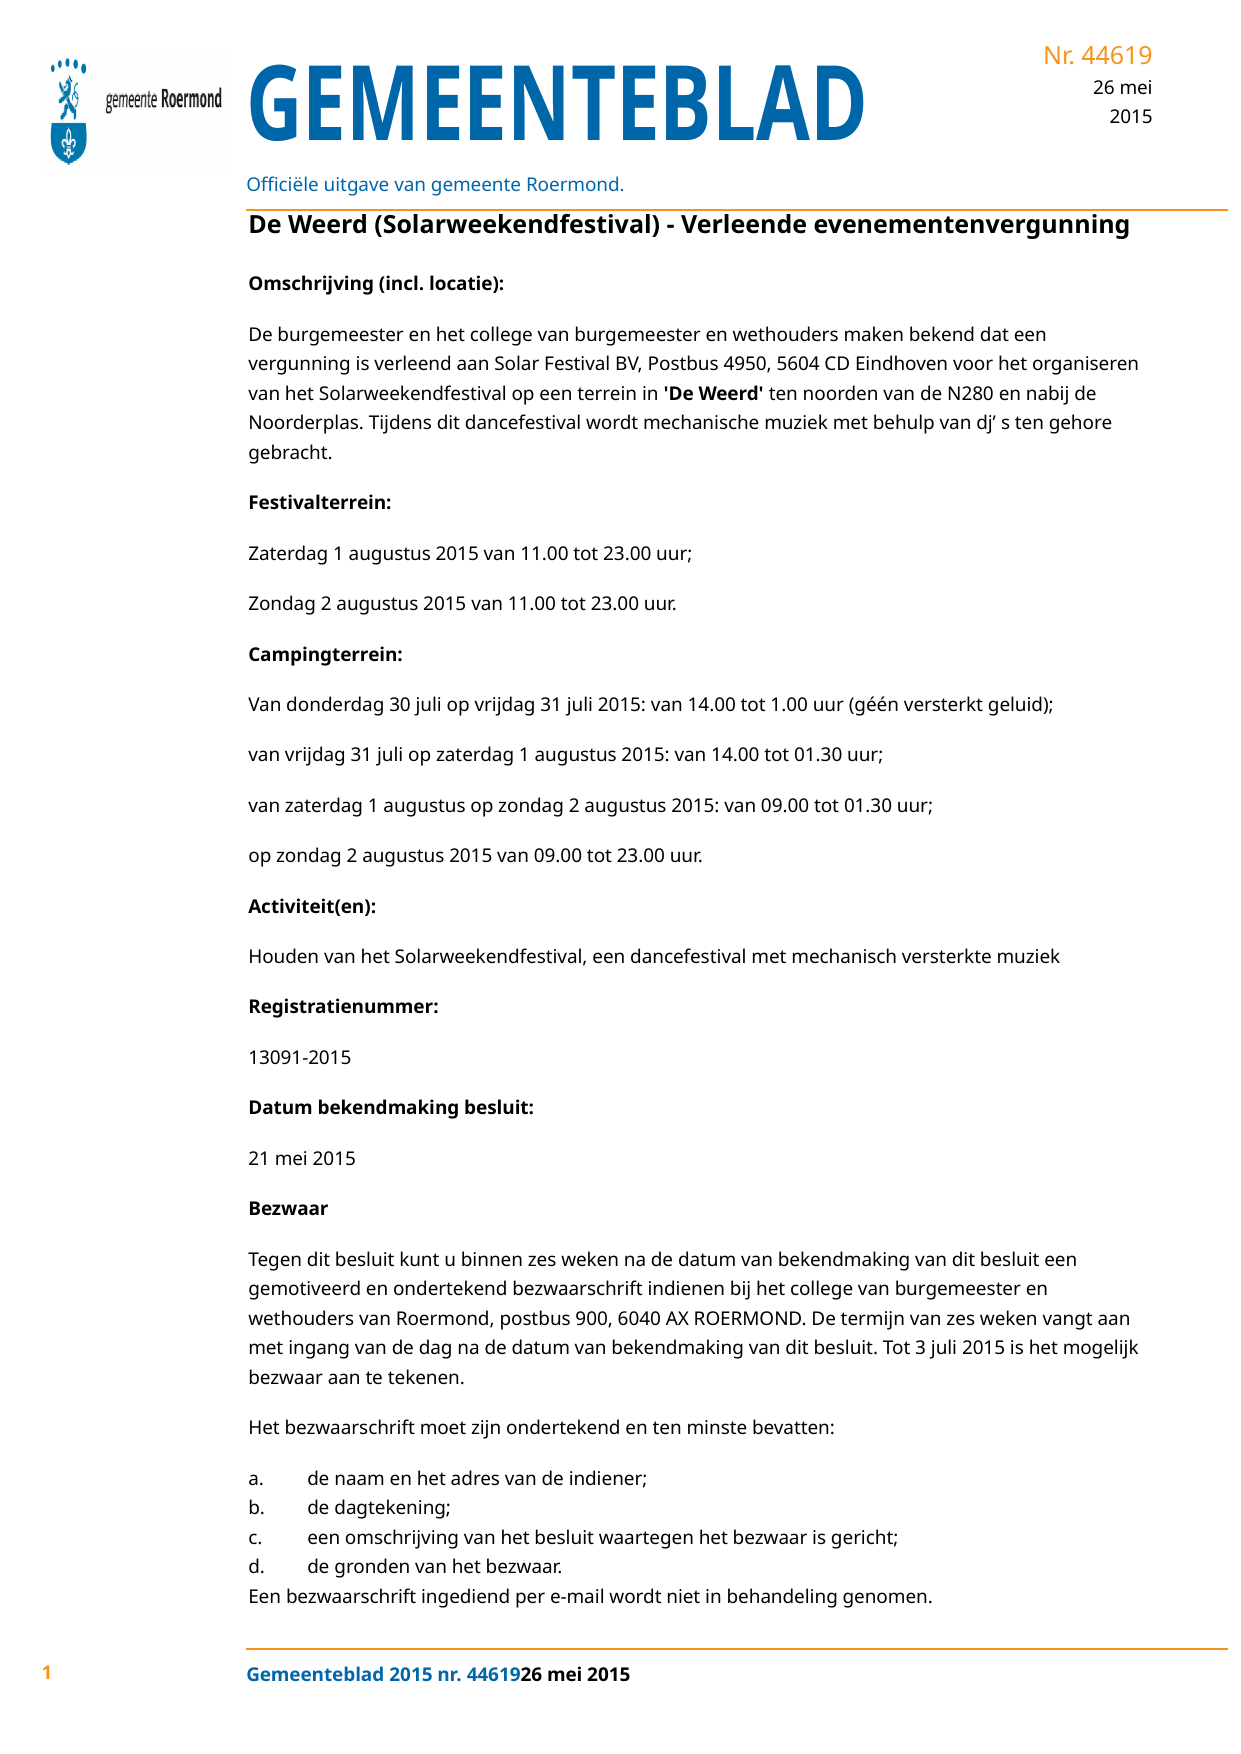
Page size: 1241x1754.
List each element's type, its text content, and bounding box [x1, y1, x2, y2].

text Houden van het Solarweekendfestival, een dancefestival met mechanisch versterkte muziek [248, 943, 1152, 969]
text Registratienummer: [248, 994, 1152, 1019]
text Een bezwaarschrift ingediend per e-mail wordt niet in behandeling genomen. [248, 1583, 1152, 1609]
text Festivalterrein: [248, 489, 1152, 515]
text Bezwaar [248, 1195, 1152, 1221]
list de dagtekening; [248, 1494, 1152, 1520]
text Datum bekendmaking besluit: [248, 1094, 1152, 1120]
text van zaterdag 1 augustus op zondag 2 augustus 2015: van 09.00 tot 01.30 uur; [248, 792, 1152, 818]
list de naam en het adres van de indiener; [248, 1465, 1152, 1491]
text De Weerd (Solarweekendfestival) - Verleende evenementenvergunning [248, 211, 1152, 241]
text van vrijdag 31 juli op zaterdag 1 augustus 2015: van 14.00 tot 01.30 uur; [248, 742, 1152, 767]
text Tegen dit besluit kunt u binnen zes weken na de datum van bekendmaking van dit besluit een gemotiveerd en ondertekend bezwaarschrift indienen bij het college van burgemeester en wethouders van Roermond, postbus 900, 6040 AX ROERMOND. De termijn van zes weken vangt aan met ingang van de dag na de datum van bekendmaking van dit besluit. Tot 3 juli 2015 is het mogelijk bezwaar aan te tekenen. [248, 1246, 1152, 1390]
picture [41, 47, 231, 172]
text Zondag 2 augustus 2015 van 11.00 tot 23.00 uur. [248, 590, 1152, 616]
text Van donderdag 30 juli op vrijdag 31 juli 2015: van 14.00 tot 1.00 uur (géén versterkt geluid); [248, 691, 1152, 717]
text Zaterdag 1 augustus 2015 van 11.00 tot 23.00 uur; [248, 540, 1152, 566]
text 21 mei 2015 [248, 1145, 1152, 1171]
list een omschrijving van het besluit waartegen het bezwaar is gericht; [248, 1524, 1152, 1550]
text Campingterrein: [248, 641, 1152, 666]
text De burgemeester en het college van burgemeester en wethouders maken bekend dat een vergunning is verleend aan Solar Festival BV, Postbus 4950, 5604 CD Eindhoven voor het organiseren van het Solarweekendfestival op een terrein in 'De Weerd' ten noorden van de N280 en nabij de Noorderplas. Tijdens dit dancefestival wordt mechanische muziek met behulp van dj’ s ten gehore gebracht. [248, 321, 1152, 465]
text Het bezwaarschrift moet zijn ondertekend en ten minste bevatten: [248, 1414, 1152, 1440]
text op zondag 2 augustus 2015 van 09.00 tot 23.00 uur. [248, 842, 1152, 868]
text Omschrijving (incl. locatie): [248, 270, 1152, 296]
text Activiteit(en): [248, 893, 1152, 918]
text 13091-2015 [248, 1044, 1152, 1070]
list de gronden van het bezwaar. [248, 1554, 1152, 1579]
